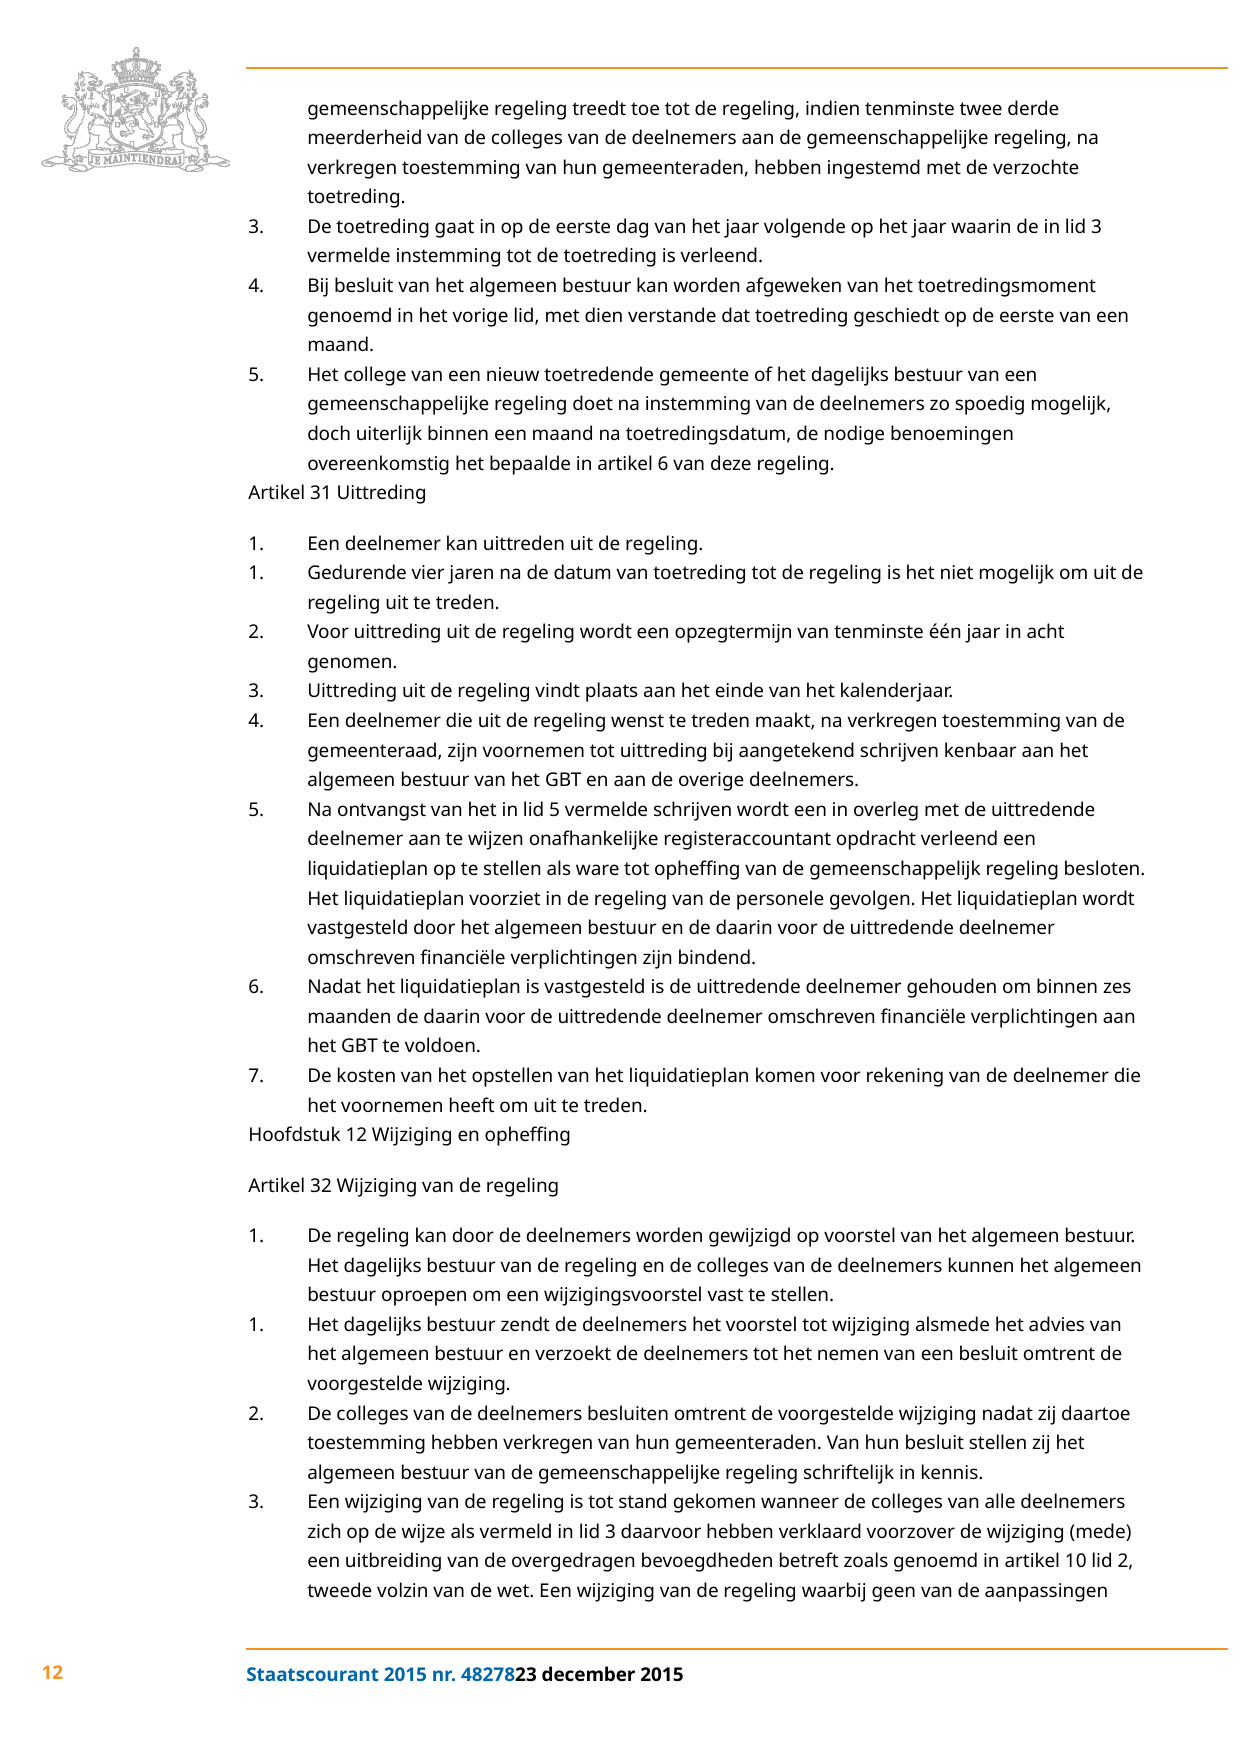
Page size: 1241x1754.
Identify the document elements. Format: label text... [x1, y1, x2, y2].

list Na ontvangst van het in lid 5 vermelde schrijven wordt een in overleg met de uittredende deelnemer aan te wijzen onafhankelijke registeraccountant opdracht verleend een liquidatieplan op te stellen als ware tot opheffing van de gemeenschappelijk regeling besloten. Het liquidatieplan voorziet in de regeling van de personele gevolgen. Het liquidatieplan wordt vastgesteld door het algemeen bestuur en de daarin voor de uittredende deelnemer omschreven financiële verplichtingen zijn bindend. [248, 796, 1152, 970]
text Artikel 31 Uittreding [248, 479, 1152, 505]
list Gedurende vier jaren na de datum van toetreding tot de regeling is het niet mogelijk om uit de regeling uit te treden. [248, 559, 1152, 615]
list Het dagelijks bestuur zendt de deelnemers het voorstel tot wijziging alsmede het advies van het algemeen bestuur en verzoekt de deelnemers tot het nemen van een besluit omtrent de voorgestelde wijziging. [248, 1311, 1152, 1396]
text Hoofdstuk 12 Wijziging en opheffing [248, 1121, 1152, 1147]
list gemeenschappelijke regeling treedt toe tot de regeling, indien tenminste twee derde meerderheid van de colleges van de deelnemers aan de gemeenschappelijke regeling, na verkregen toestemming van hun gemeenteraden, hebben ingestemd met de verzochte toetreding. [248, 95, 1152, 209]
list De kosten van het opstellen van het liquidatieplan komen voor rekening van de deelnemer die het voornemen heeft om uit te treden. [248, 1062, 1152, 1118]
list Uittreding uit de regeling vindt plaats aan het einde van het kalenderjaar. [248, 678, 1152, 703]
text Artikel 32 Wijziging van de regeling [248, 1172, 1152, 1198]
list Het college van een nieuw toetredende gemeente of het dagelijks bestuur van een gemeenschappelijke regeling doet na instemming van de deelnemers zo spoedig mogelijk, doch uiterlijk binnen een maand na toetredingsdatum, de nodige benoemingen overeenkomstig het bepaalde in artikel 6 van deze regeling. [248, 361, 1152, 476]
list De colleges van de deelnemers besluiten omtrent de voorgestelde wijziging nadat zij daartoe toestemming hebben verkregen van hun gemeenteraden. Van hun besluit stellen zij het algemeen bestuur van de gemeenschappelijke regeling schriftelijk in kennis. [248, 1400, 1152, 1485]
picture [41, 47, 231, 172]
list Een wijziging van de regeling is tot stand gekomen wanneer de colleges van alle deelnemers zich op de wijze als vermeld in lid 3 daarvoor hebben verklaard voorzover de wijziging (mede) een uitbreiding van de overgedragen bevoegdheden betreft zoals genoemd in artikel 10 lid 2, tweede volzin van de wet. Een wijziging van de regeling waarbij geen van de aanpassingen [248, 1488, 1152, 1603]
list Voor uittreding uit de regeling wordt een opzegtermijn van tenminste één jaar in acht genomen. [248, 618, 1152, 674]
list De regeling kan door de deelnemers worden gewijzigd op voorstel van het algemeen bestuur. Het dagelijks bestuur van de regeling en de colleges van de deelnemers kunnen het algemeen bestuur oproepen om een wijzigingsvoorstel vast te stellen. [248, 1222, 1152, 1307]
list Bij besluit van het algemeen bestuur kan worden afgeweken van het toetredingsmoment genoemd in het vorige lid, met dien verstande dat toetreding geschiedt op de eerste van een maand. [248, 272, 1152, 357]
list De toetreding gaat in op de eerste dag van het jaar volgende op het jaar waarin de in lid 3 vermelde instemming tot de toetreding is verleend. [248, 213, 1152, 268]
list Een deelnemer die uit de regeling wenst te treden maakt, na verkregen toestemming van de gemeenteraad, zijn voornemen tot uittreding bij aangetekend schrijven kenbaar aan het algemeen bestuur van het GBT en aan de overige deelnemers. [248, 707, 1152, 792]
list Een deelnemer kan uittreden uit de regeling. [248, 530, 1152, 556]
list Nadat het liquidatieplan is vastgesteld is de uittredende deelnemer gehouden om binnen zes maanden de daarin voor de uittredende deelnemer omschreven financiële verplichtingen aan het GBT te voldoen. [248, 973, 1152, 1058]
